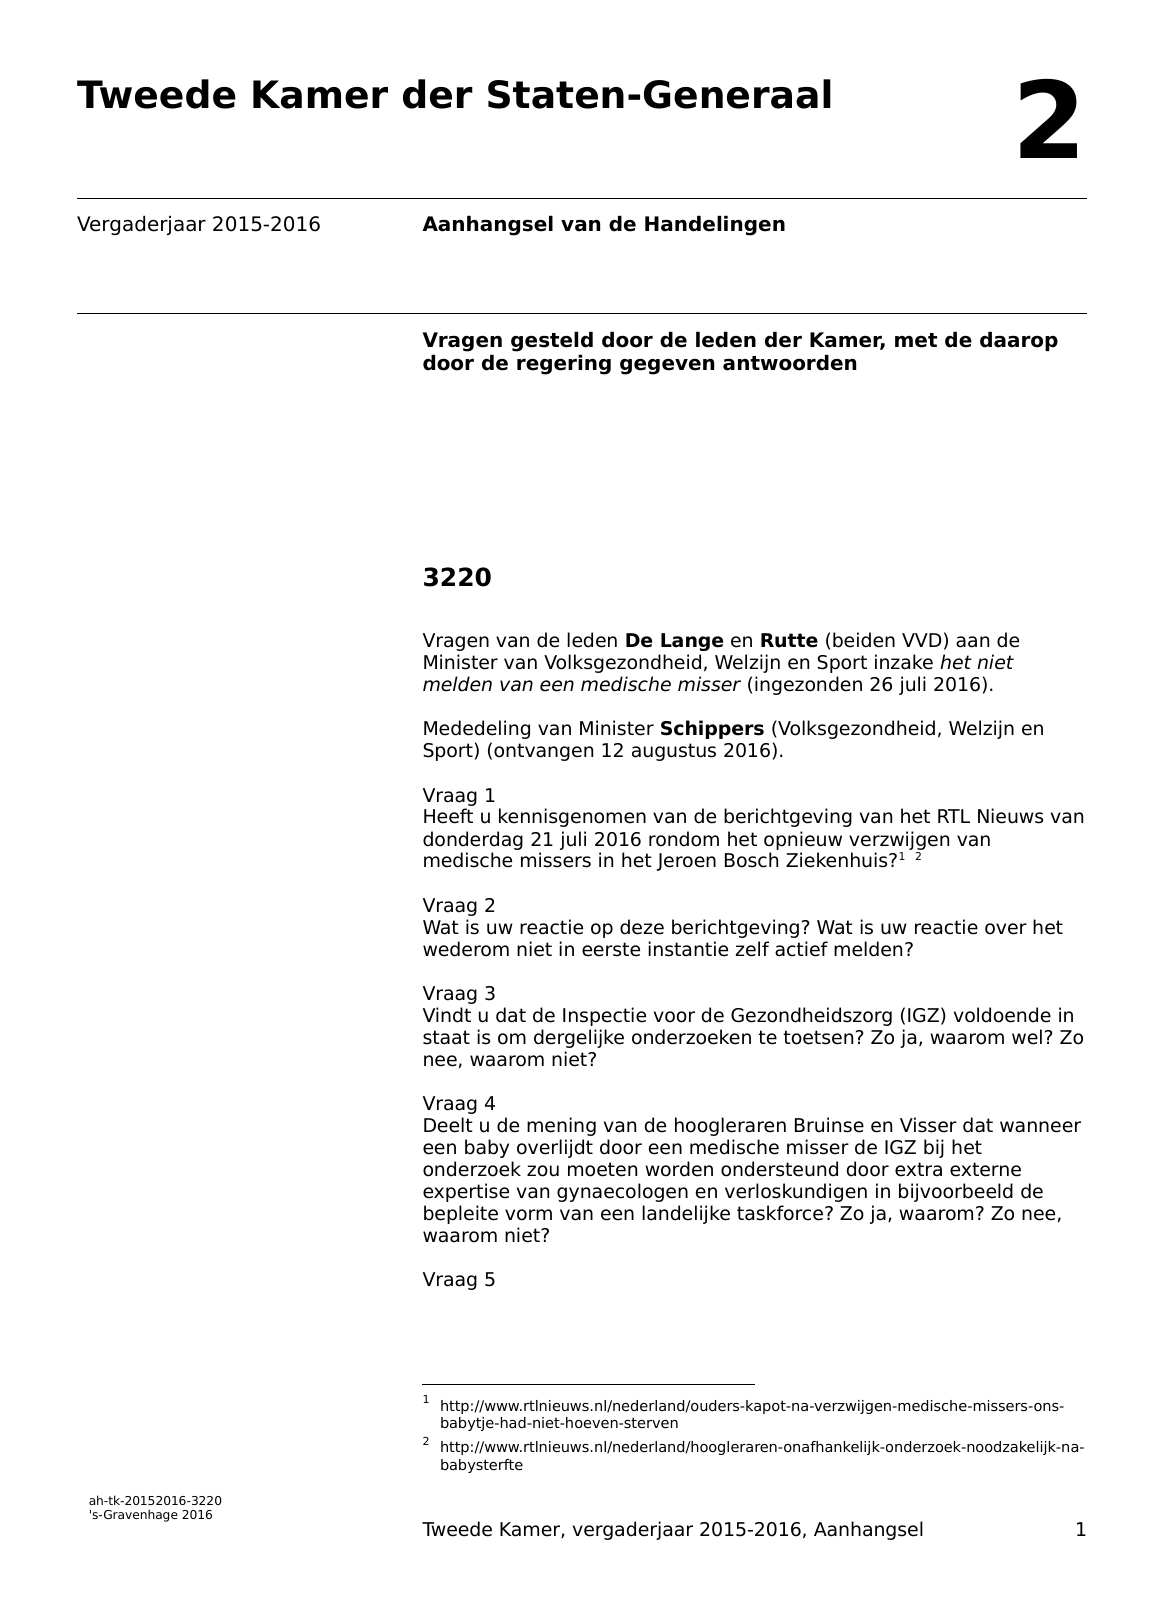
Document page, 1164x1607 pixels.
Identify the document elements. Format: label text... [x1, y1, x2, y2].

text Vraag 4 [422, 1093, 1087, 1115]
text ah-tk-20152016-3220 [88, 1494, 323, 1508]
text Vraag 2 [422, 894, 1087, 917]
text http://www.rtlnieuws.nl/nederland/hoogleraren-onafhankelijk-onderzoek-noodzakelijk-na-babysterfte [422, 1435, 1087, 1474]
text Vraag 5 [422, 1269, 1087, 1291]
text Mededeling van Minister Schippers (Volksgezondheid, Welzijn en Sport) (ontvangen 12 augustus 2016). [422, 718, 1087, 762]
text Heeft u kennisgenomen van de berichtgeving van het RTL Nieuws van donderdag 21 juli 2016 rondom het opnieuw verzwijgen van medische missers in het Jeroen Bosch Ziekenhuis? [422, 806, 1087, 872]
text Vragen van de leden De Lange en Rutte (beiden VVD) aan de Minister van Volksgezondheid, Welzijn en Sport inzake het niet melden van een medische misser (ingezonden 26 juli 2016). [422, 630, 1087, 696]
table_cell Aanhangsel van de Handelingen [422, 199, 1087, 313]
text Vindt u dat de Inspectie voor de Gezondheidszorg (IGZ) voldoende in staat is om dergelijke onderzoeken te toetsen? Zo ja, waarom wel? Zo nee, waarom niet? [422, 1005, 1087, 1071]
text 's-Gravenhage 2016 [88, 1508, 323, 1522]
table_header Tweede Kamer der Staten-Generaal [77, 59, 886, 198]
text 3220 [422, 563, 1087, 592]
table_cell Vragen gesteld door de leden der Kamer, met de daarop door de regering gegeven antwoorden [422, 314, 1087, 375]
text Deelt u de mening van de hoogleraren Bruinse en Visser dat wanneer een baby overlijdt door een medische misser de IGZ bij het onderzoek zou moeten worden ondersteund door extra externe expertise van gynaecologen en verloskundigen in bijvoorbeeld de bepleite vorm van een landelijke taskforce? Zo ja, waarom? Zo nee, waarom niet? [422, 1115, 1087, 1247]
table_header 2 [886, 59, 1087, 198]
table_cell Vergaderjaar 2015-2016 [77, 199, 422, 313]
text Vraag 3 [422, 983, 1087, 1005]
text Wat is uw reactie op deze berichtgeving? Wat is uw reactie over het wederom niet in eerste instantie zelf actief melden? [422, 917, 1087, 961]
table_cell [77, 314, 422, 375]
text http://www.rtlnieuws.nl/nederland/ouders-kapot-na-verzwijgen-medische-missers-ons-babytje-had-niet-hoeven-sterven [422, 1393, 1087, 1432]
text Vraag 1 [422, 784, 1087, 806]
